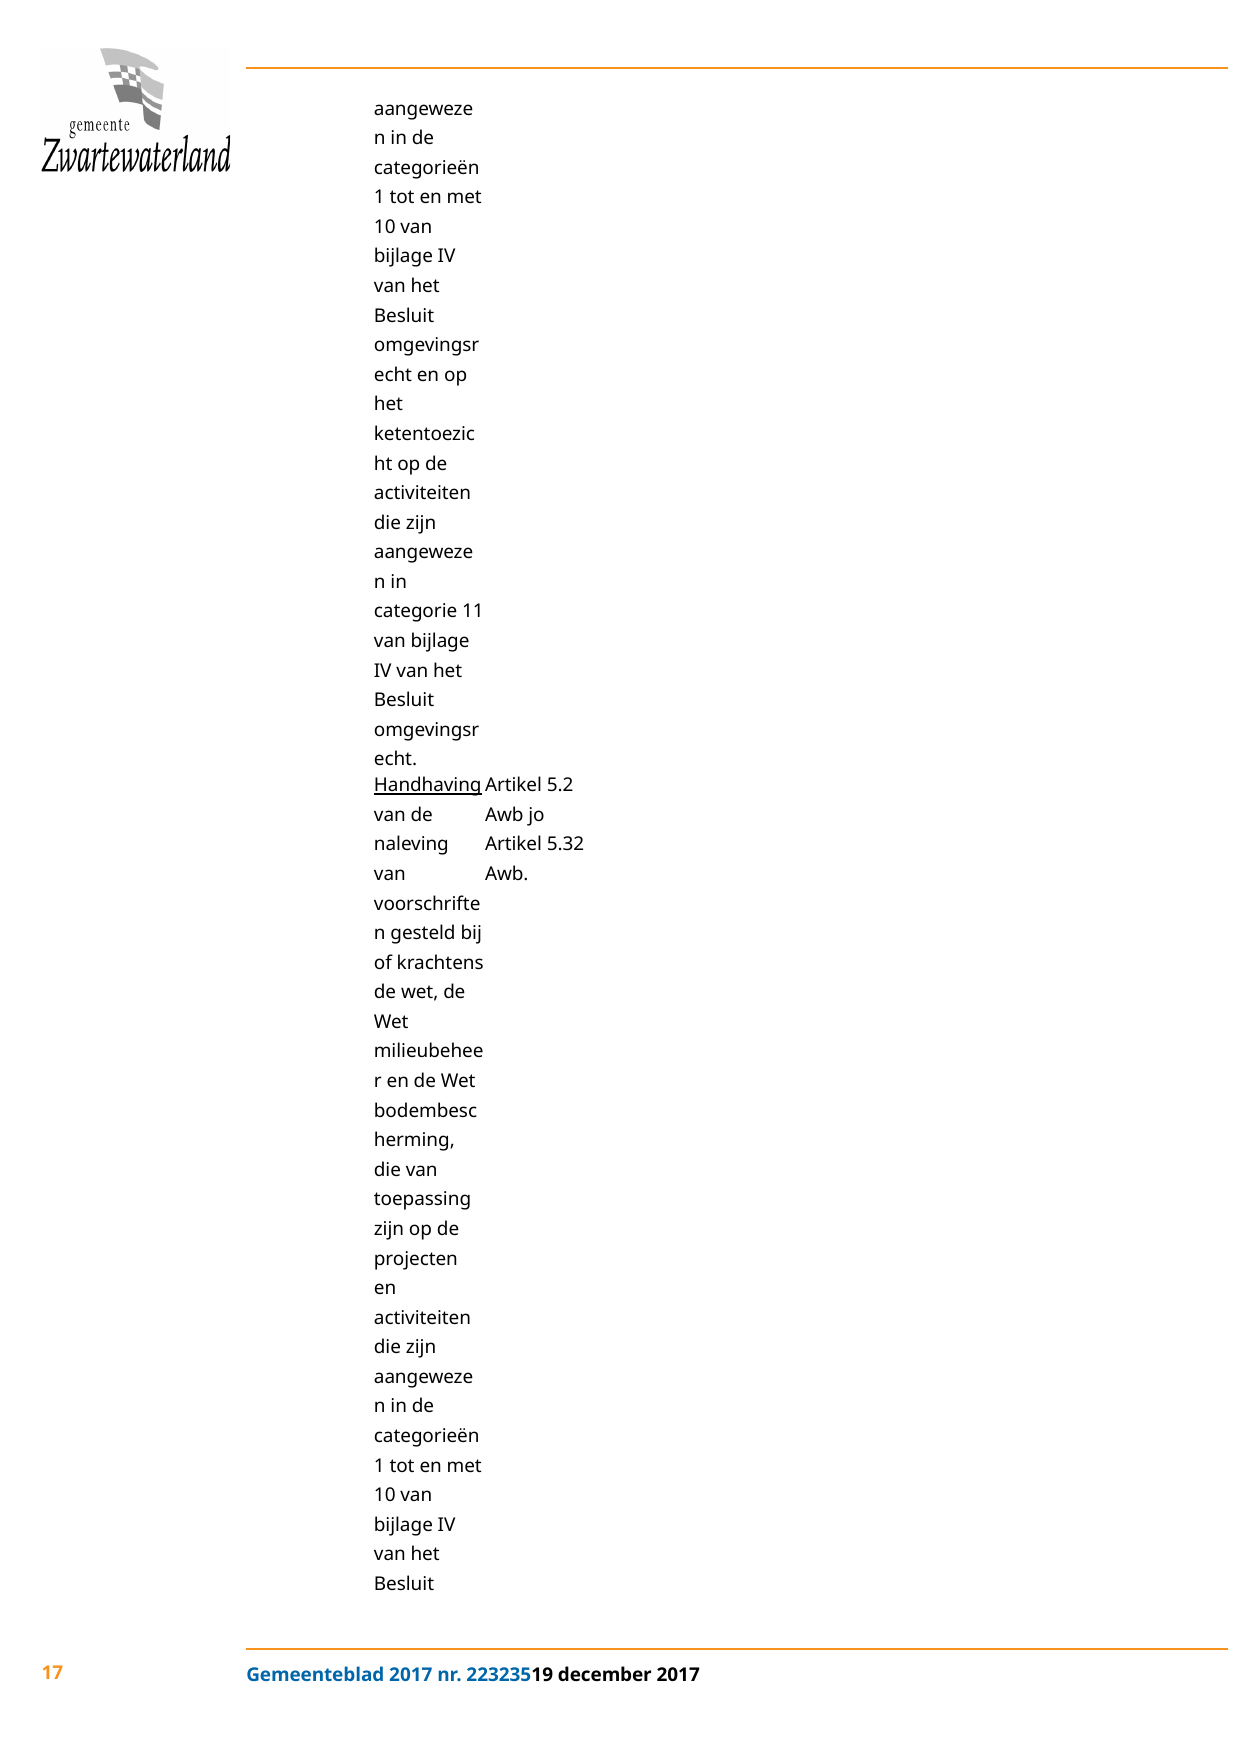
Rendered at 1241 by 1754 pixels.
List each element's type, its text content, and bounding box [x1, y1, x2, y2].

table_cell [596, 95, 707, 771]
table_cell [818, 771, 929, 1596]
table_cell [485, 95, 596, 771]
table_cell [929, 771, 1040, 1596]
table_cell Handhaving van de naleving van voorschriften gesteld bij of krachtens de wet, de Wet milieubeheer en de Wet bodembescherming, die van toepassing zijn op de projecten en activiteiten die zijn aangewezen in de categorieën 1 tot en met 10 van bijlage IV van het Besluit [374, 771, 485, 1596]
table_cell [1040, 771, 1152, 1596]
picture [41, 47, 231, 172]
table_cell aangewezen in de categorieën 1 tot en met 10 van bijlage IV van het Besluit omgevingsrecht en op het ketentoezicht op de activiteiten die zijn aangewezen in categorie 11 van bijlage IV van het Besluit omgevingsrecht. [374, 95, 485, 771]
table_cell [818, 95, 929, 771]
table_cell [248, 95, 374, 771]
table_cell [248, 771, 374, 1596]
table_cell [929, 95, 1040, 771]
table_cell [596, 771, 707, 1596]
table_cell [707, 95, 818, 771]
table_cell [707, 771, 818, 1596]
table_cell Artikel 5.2 Awb jo Artikel 5.32 Awb. [485, 771, 596, 1596]
table_cell [1040, 95, 1152, 771]
